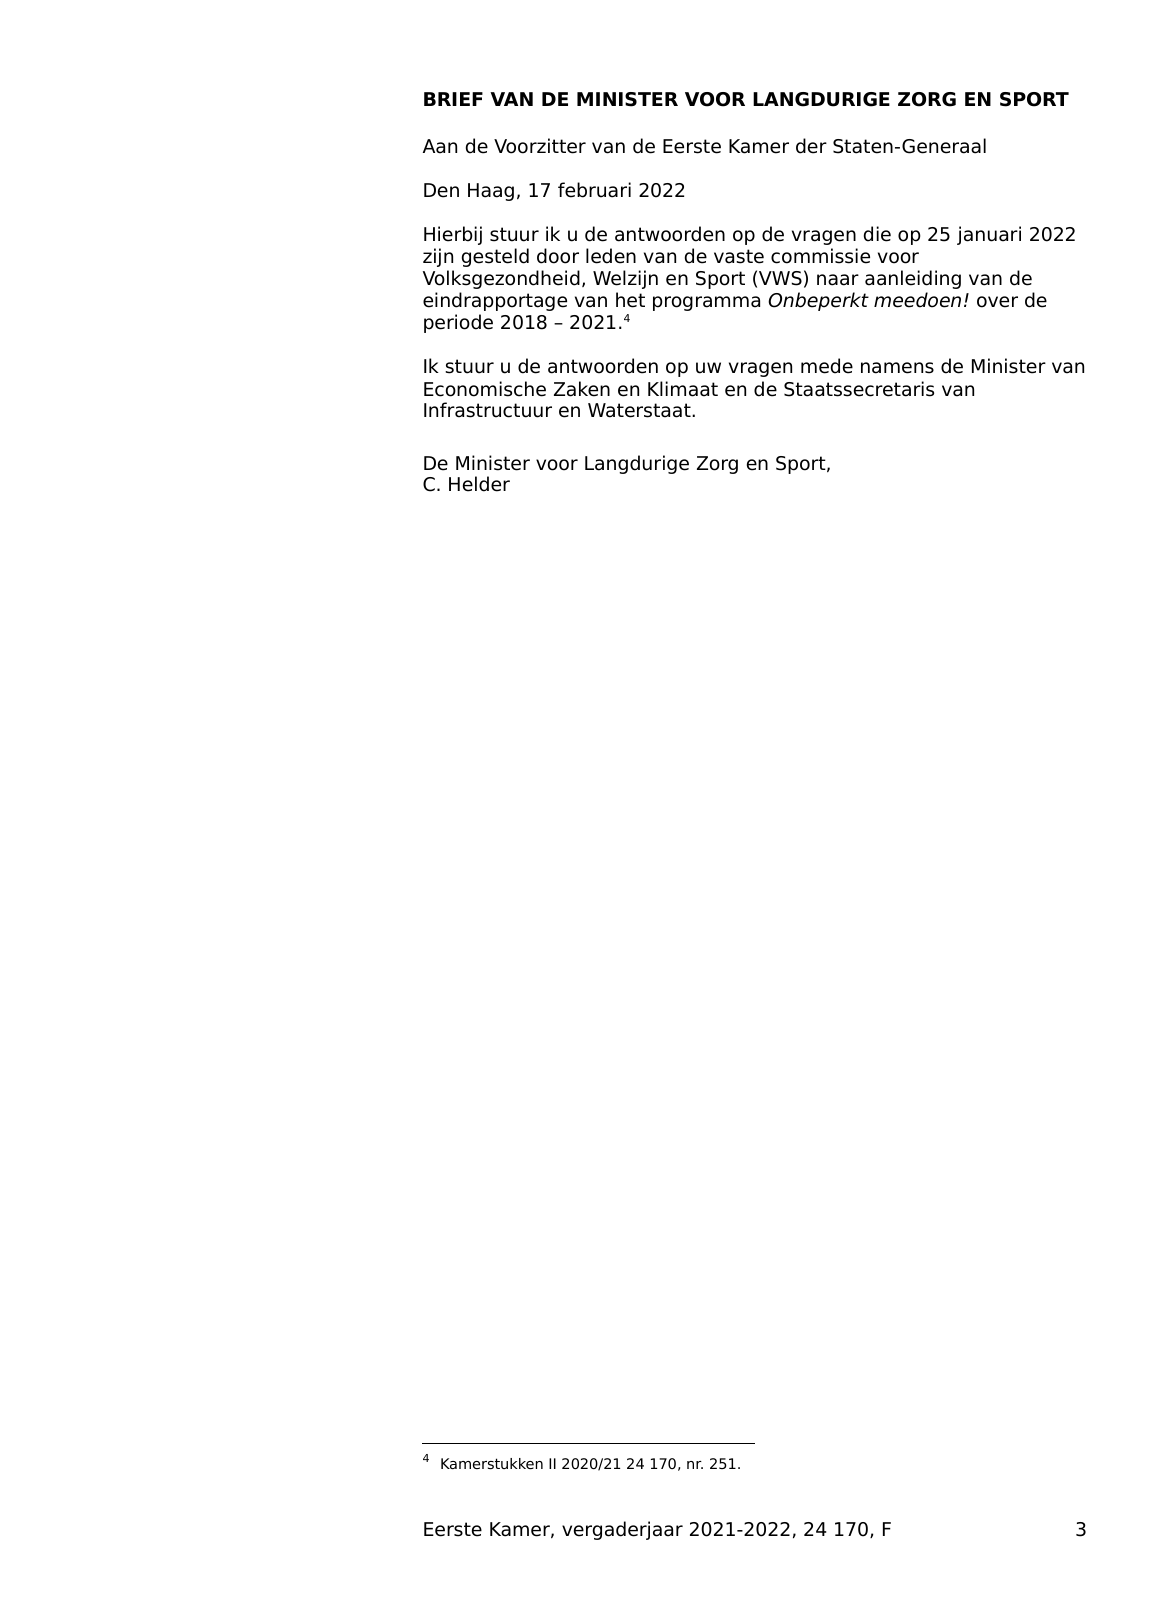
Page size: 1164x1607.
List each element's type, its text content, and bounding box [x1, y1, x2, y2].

subtitle BRIEF VAN DE MINISTER VOOR LANGDURIGE ZORG EN SPORT [422, 89, 1087, 111]
text De Minister voor Langdurige Zorg en Sport, C. Helder [422, 452, 1087, 496]
text Aan de Voorzitter van de Eerste Kamer der Staten-Generaal [422, 136, 1087, 158]
text Hierbij stuur ik u de antwoorden op de vragen die op 25 januari 2022 zijn gesteld door leden van de vaste commissie voor Volksgezondheid, Welzijn en Sport (VWS) naar aanleiding van de eindrapportage van het programma Onbeperkt meedoen! over de periode 2018 – 2021. [422, 224, 1087, 334]
text Kamerstukken II 2020/21 24 170, nr. 251. [422, 1452, 1087, 1474]
text Ik stuur u de antwoorden op uw vragen mede namens de Minister van Economische Zaken en Klimaat en de Staatssecretaris van Infrastructuur en Waterstaat. [422, 356, 1087, 422]
text Den Haag, 17 februari 2022 [422, 180, 1087, 202]
